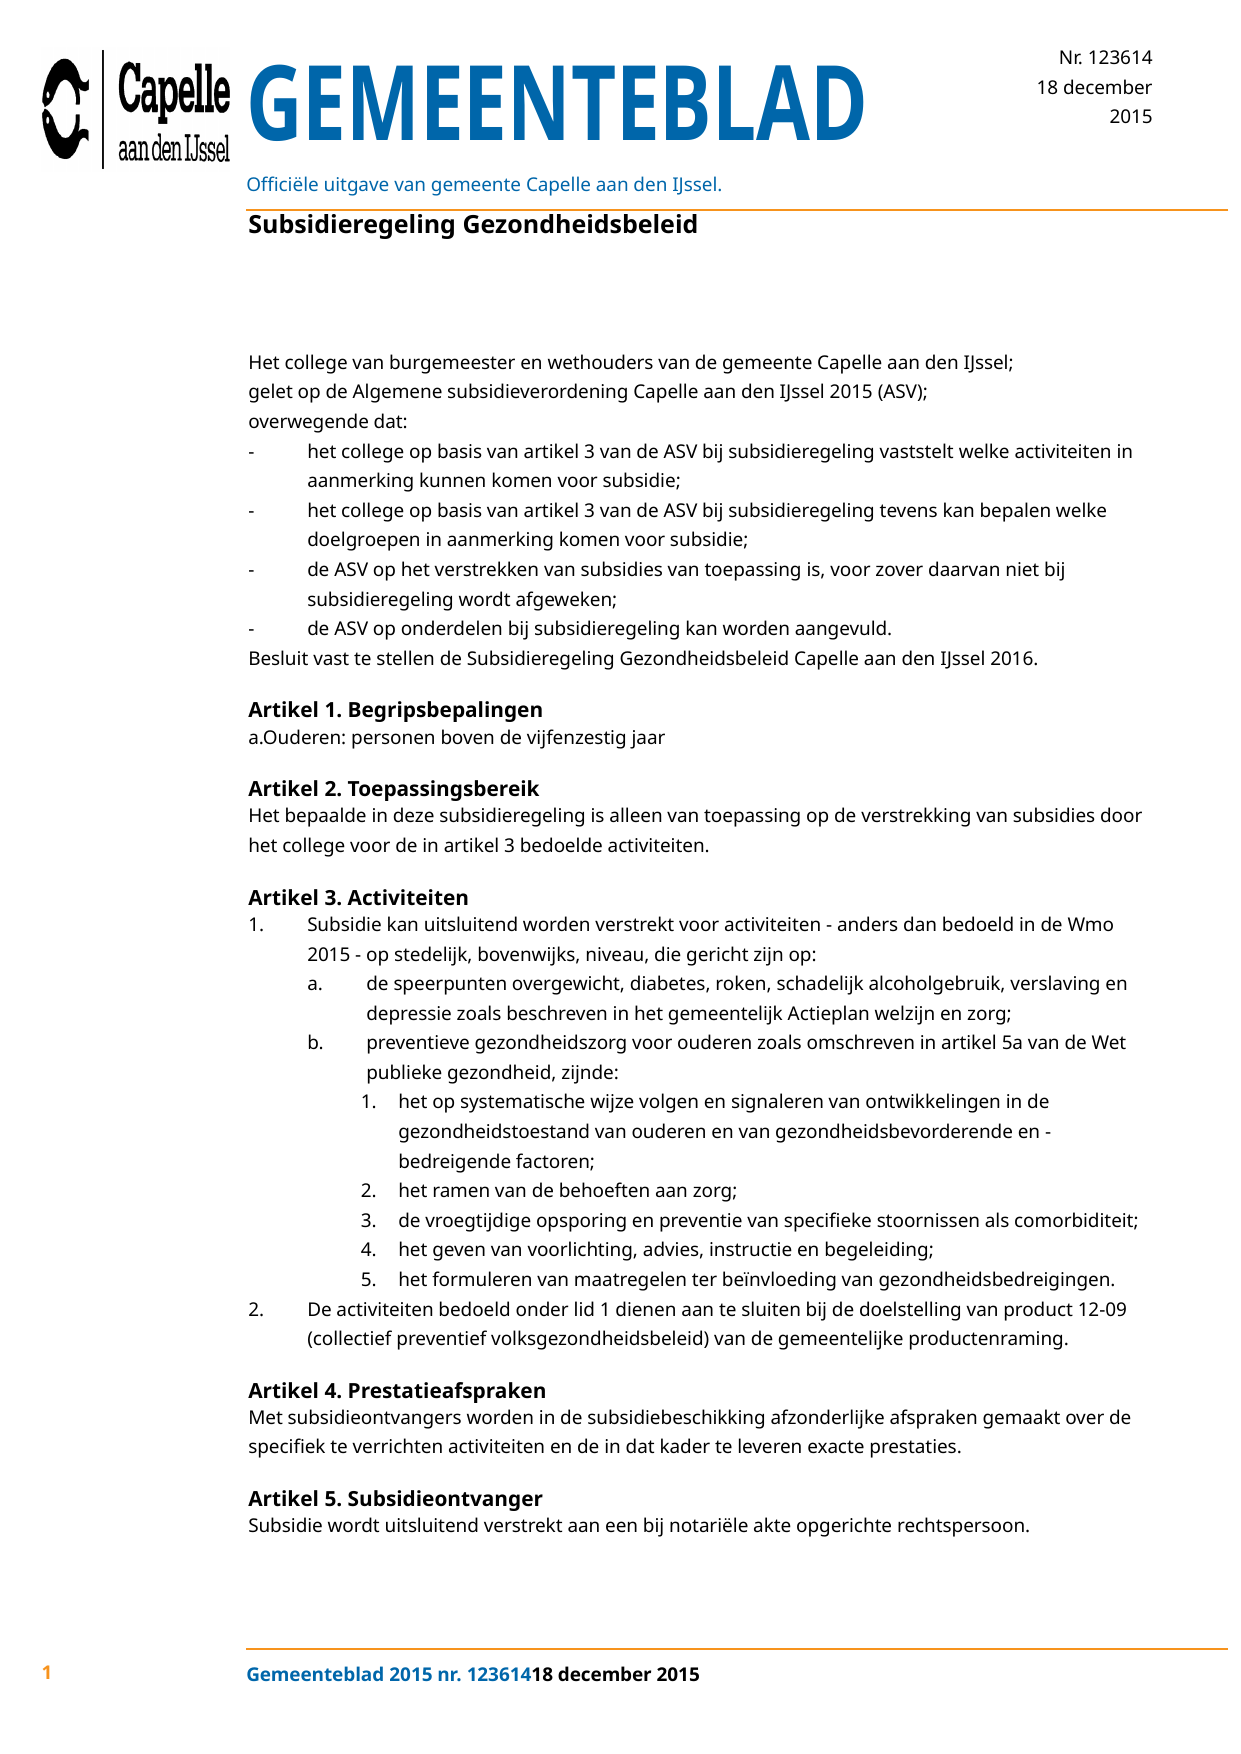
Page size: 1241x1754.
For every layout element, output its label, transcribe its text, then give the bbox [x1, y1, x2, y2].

picture [41, 47, 231, 172]
list de vroegtijdige opsporing en preventie van specifieke stoornissen als comorbiditeit; [361, 1207, 1152, 1233]
text Besluit vast te stellen de Subsidieregeling Gezondheidsbeleid Capelle aan den IJssel 2016. [248, 645, 1152, 671]
list het geven van voorlichting, advies, instructie en begeleiding; [361, 1237, 1152, 1262]
list het ramen van de behoeften aan zorg; [361, 1177, 1152, 1203]
text gelet op de Algemene subsidieverordening Capelle aan den IJssel 2015 (ASV); [248, 379, 1152, 404]
list het formuleren van maatregelen ter beïnvloeding van gezondheidsbedreigingen. [361, 1266, 1152, 1292]
text Het college van burgemeester en wethouders van de gemeente Capelle aan den IJssel; [248, 349, 1152, 375]
list het college op basis van artikel 3 van de ASV bij subsidieregeling vaststelt welke activiteiten in aanmerking kunnen komen voor subsidie; [248, 438, 1152, 493]
list de ASV op onderdelen bij subsidieregeling kan worden aangevuld. [248, 615, 1152, 641]
list preventieve gezondheidszorg voor ouderen zoals omschreven in artikel 5a van de Wet publieke gezondheid, zijnde: [307, 1029, 1152, 1085]
text Artikel 2. Toepassingsbereik [248, 774, 1152, 803]
list de speerpunten overgewicht, diabetes, roken, schadelijk alcoholgebruik, verslaving en depressie zoals beschreven in het gemeentelijk Actieplan welzijn en zorg; [307, 970, 1152, 1026]
text Subsidieregeling Gezondheidsbeleid [248, 211, 1152, 241]
text Artikel 5. Subsidieontvanger [248, 1484, 1152, 1513]
text Met subsidieontvangers worden in de subsidiebeschikking afzonderlijke afspraken gemaakt over de specifiek te verrichten activiteiten en de in dat kader te leveren exacte prestaties. [248, 1404, 1152, 1459]
text a.Ouderen: personen boven de vijfenzestig jaar [248, 724, 1152, 749]
text Artikel 1. Begripsbepalingen [248, 695, 1152, 724]
list De activiteiten bedoeld onder lid 1 dienen aan te sluiten bij de doelstelling van product 12-09 (collectief preventief volksgezondheidsbeleid) van de gemeentelijke productenraming. [248, 1296, 1152, 1351]
list Subsidie kan uitsluitend worden verstrekt voor activiteiten - anders dan bedoeld in de Wmo 2015 - op stedelijk, bovenwijks, niveau, die gericht zijn op: [248, 911, 1152, 966]
text Artikel 3. Activiteiten [248, 883, 1152, 911]
list het college op basis van artikel 3 van de ASV bij subsidieregeling tevens kan bepalen welke doelgroepen in aanmerking komen voor subsidie; [248, 497, 1152, 552]
text overwegende dat: [248, 408, 1152, 434]
text Het bepaalde in deze subsidieregeling is alleen van toepassing op de verstrekking van subsidies door het college voor de in artikel 3 bedoelde activiteiten. [248, 803, 1152, 858]
text Subsidie wordt uitsluitend verstrekt aan een bij notariële akte opgerichte rechtspersoon. [248, 1513, 1152, 1538]
list de ASV op het verstrekken van subsidies van toepassing is, voor zover daarvan niet bij subsidieregeling wordt afgeweken; [248, 556, 1152, 612]
list het op systematische wijze volgen en signaleren van ontwikkelingen in de gezondheidstoestand van ouderen en van gezondheidsbevorderende en -bedreigende factoren; [361, 1089, 1152, 1173]
text Artikel 4. Prestatieafspraken [248, 1376, 1152, 1404]
